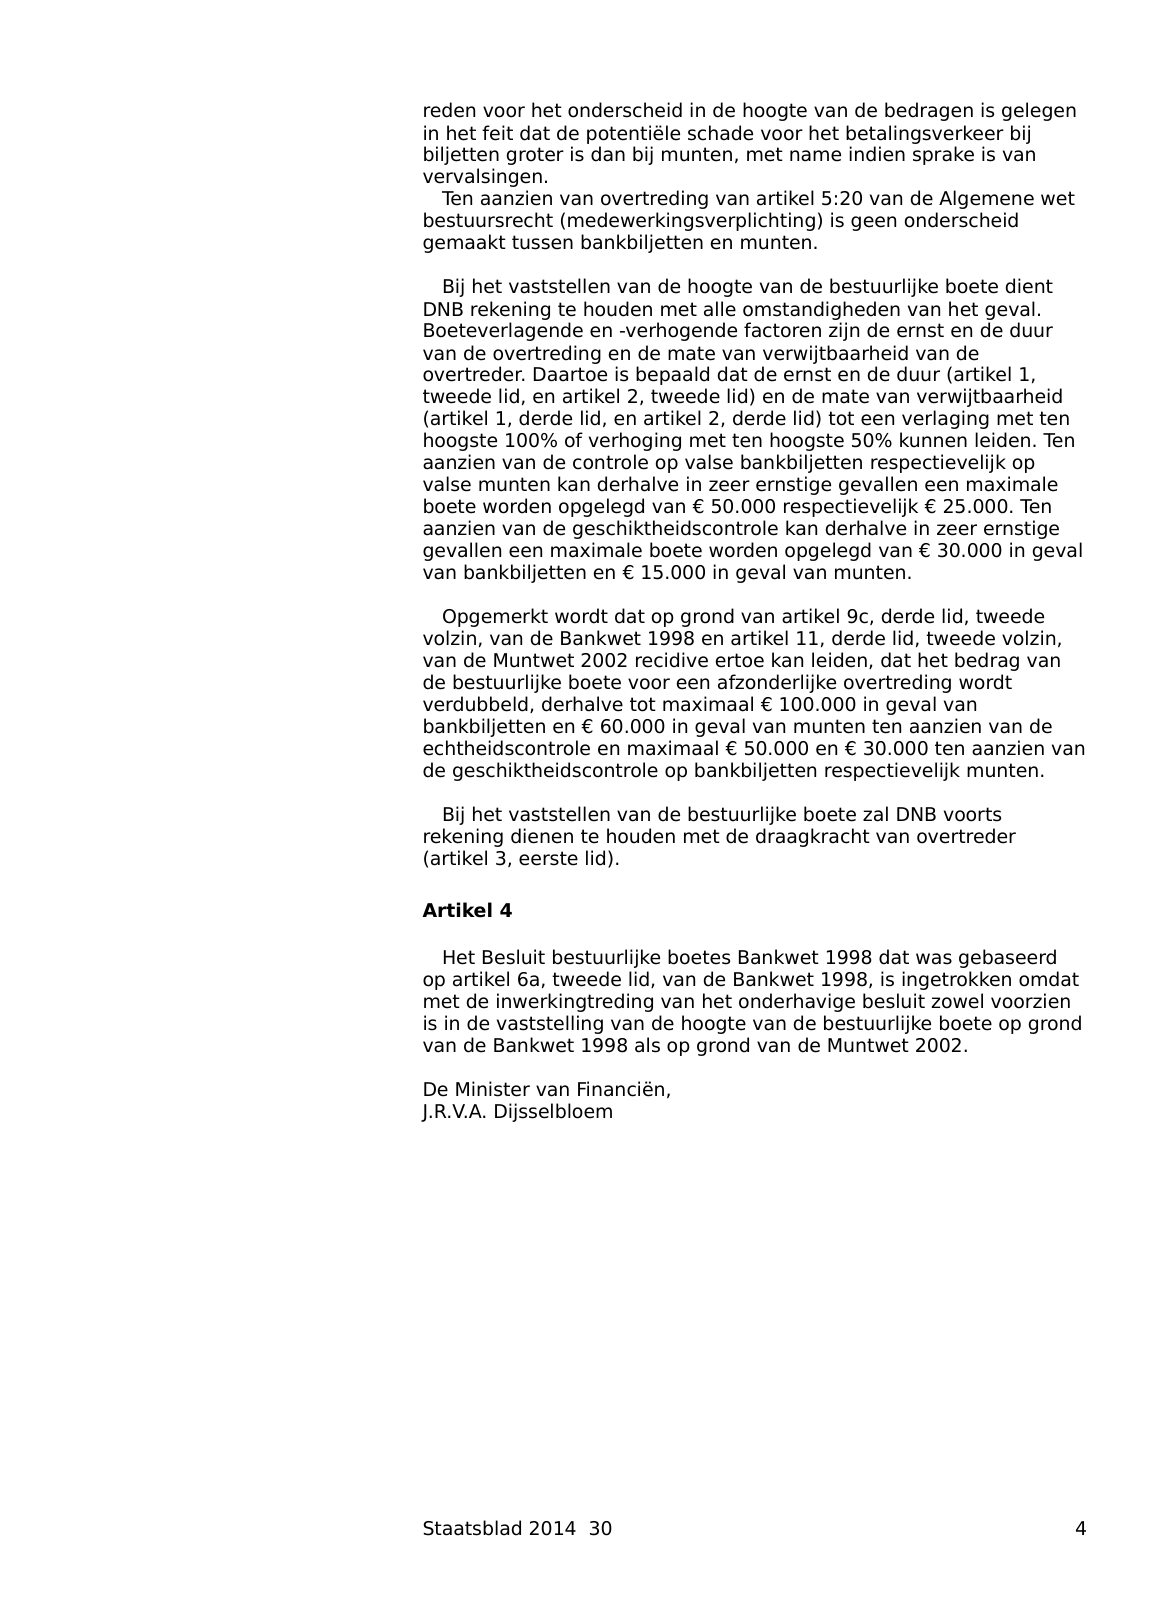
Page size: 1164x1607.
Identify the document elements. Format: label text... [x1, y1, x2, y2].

text reden voor het onderscheid in de hoogte van de bedragen is gelegen in het feit dat de potentiële schade voor het betalingsverkeer bij biljetten groter is dan bij munten, met name indien sprake is van vervalsingen. [422, 100, 1087, 188]
text De Minister van Financiën, J.R.V.A. Dijsselbloem [422, 1079, 1087, 1123]
text Bij het vaststellen van de hoogte van de bestuurlijke boete dient DNB rekening te houden met alle omstandigheden van het geval. Boeteverlagende en -verhogende factoren zijn de ernst en de duur van de overtreding en de mate van verwijtbaarheid van de overtreder. Daartoe is bepaald dat de ernst en de duur (artikel 1, tweede lid, en artikel 2, tweede lid) en de mate van verwijtbaarheid (artikel 1, derde lid, en artikel 2, derde lid) tot een verlaging met ten hoogste 100% of verhoging met ten hoogste 50% kunnen leiden. Ten aanzien van de controle op valse bankbiljetten respectievelijk op valse munten kan derhalve in zeer ernstige gevallen een maximale boete worden opgelegd van € 50.000 respectievelijk € 25.000. Ten aanzien van de geschiktheidscontrole kan derhalve in zeer ernstige gevallen een maximale boete worden opgelegd van € 30.000 in geval van bankbiljetten en € 15.000 in geval van munten. [422, 276, 1087, 584]
subtitle Artikel 4 [422, 900, 1087, 922]
text Ten aanzien van overtreding van artikel 5:20 van de Algemene wet bestuursrecht (medewerkingsverplichting) is geen onderscheid gemaakt tussen bankbiljetten en munten. [422, 188, 1087, 254]
text Opgemerkt wordt dat op grond van artikel 9c, derde lid, tweede volzin, van de Bankwet 1998 en artikel 11, derde lid, tweede volzin, van de Muntwet 2002 recidive ertoe kan leiden, dat het bedrag van de bestuurlijke boete voor een afzonderlijke overtreding wordt verdubbeld, derhalve tot maximaal € 100.000 in geval van bankbiljetten en € 60.000 in geval van munten ten aanzien van de echtheidscontrole en maximaal € 50.000 en € 30.000 ten aanzien van de geschiktheidscontrole op bankbiljetten respectievelijk munten. [422, 606, 1087, 782]
text Het Besluit bestuurlijke boetes Bankwet 1998 dat was gebaseerd op artikel 6a, tweede lid, van de Bankwet 1998, is ingetrokken omdat met de inwerkingtreding van het onderhavige besluit zowel voorzien is in de vaststelling van de hoogte van de bestuurlijke boete op grond van de Bankwet 1998 als op grond van de Muntwet 2002. [422, 947, 1087, 1057]
text Bij het vaststellen van de bestuurlijke boete zal DNB voorts rekening dienen te houden met de draagkracht van overtreder (artikel 3, eerste lid). [422, 804, 1087, 870]
